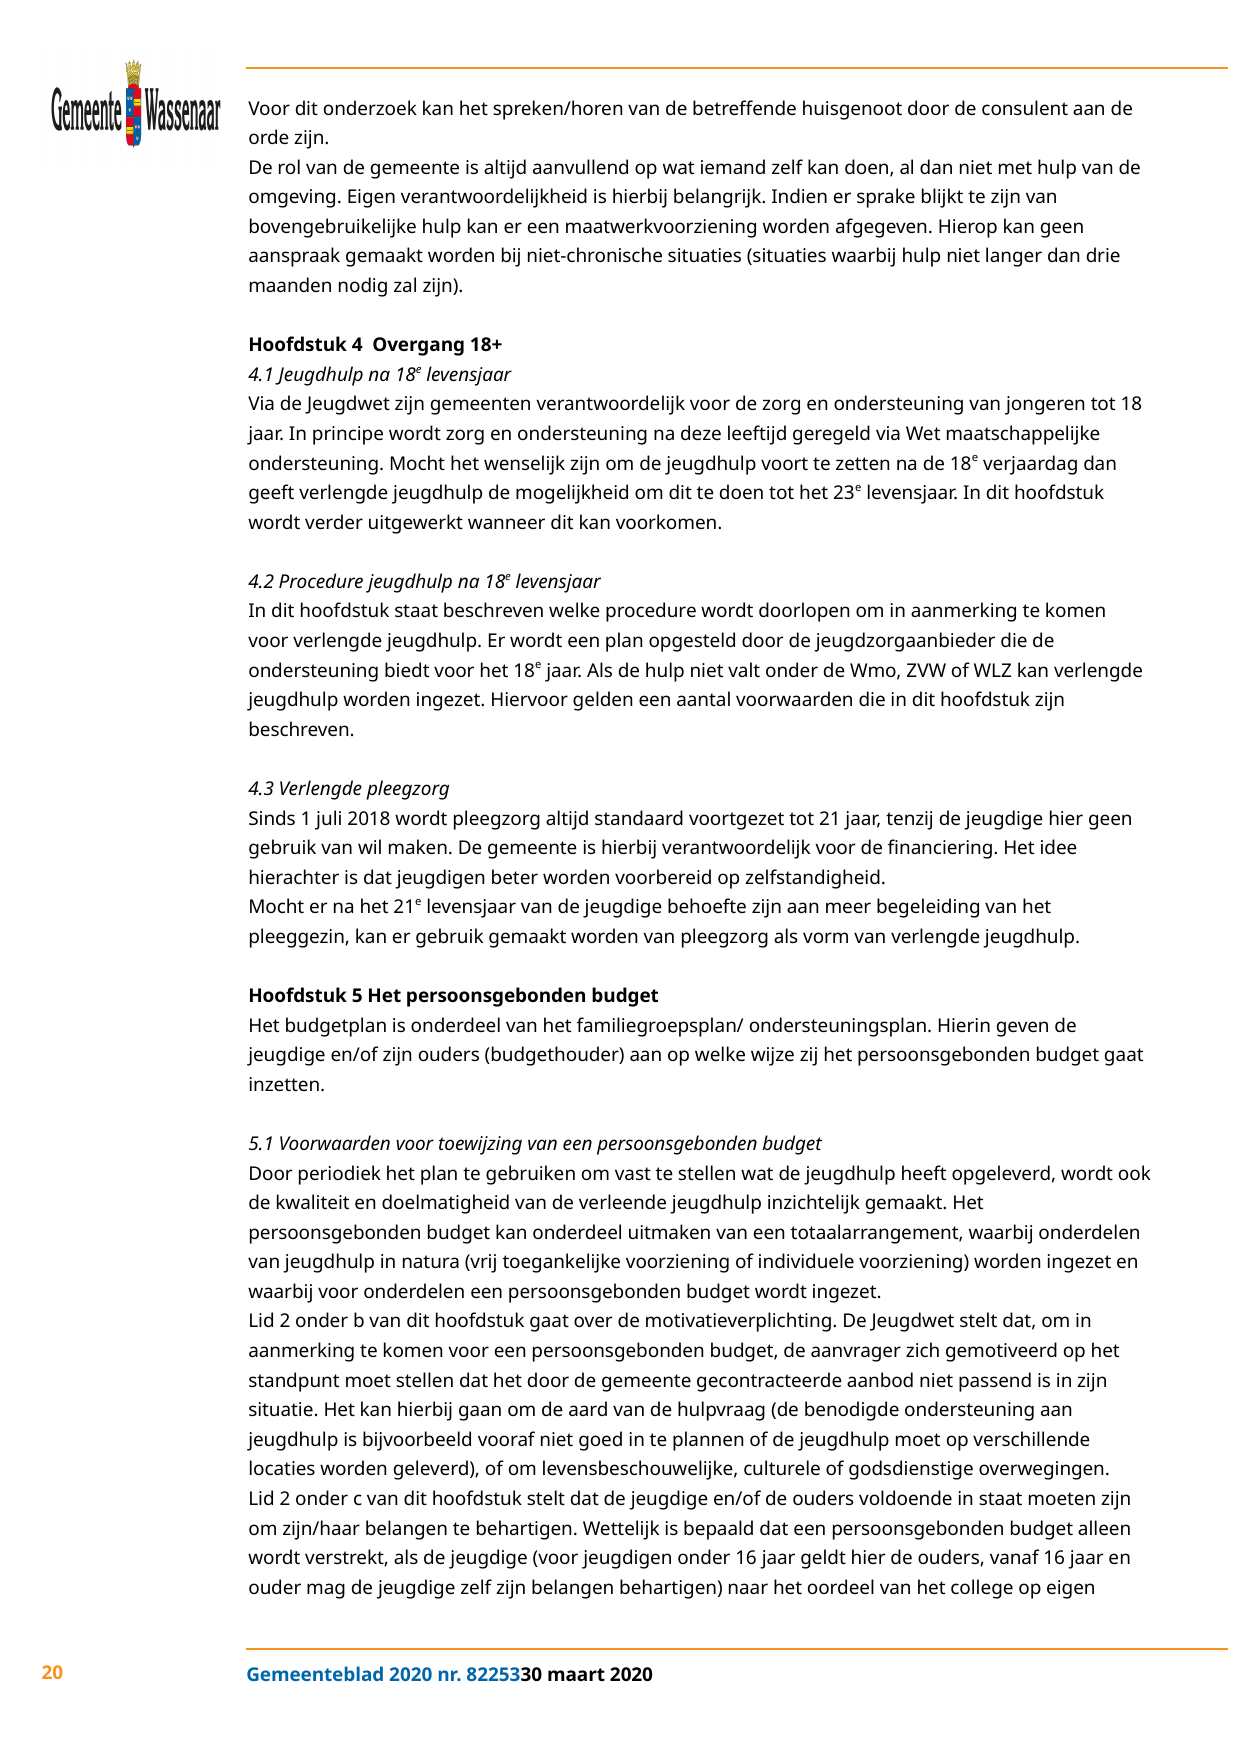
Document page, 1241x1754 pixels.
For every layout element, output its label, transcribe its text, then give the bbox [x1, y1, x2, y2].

text Hoofdstuk 5 Het persoonsgebonden budget [248, 982, 1152, 1008]
text Hoofdstuk 4 Overgang 18+ [248, 331, 1152, 357]
text Voor dit onderzoek kan het spreken/horen van de betreffende huisgenoot door de consulent aan de orde zijn. [248, 95, 1152, 150]
text In dit hoofdstuk staat beschreven welke procedure wordt doorlopen om in aanmerking te komen voor verlengde jeugdhulp. Er wordt een plan opgesteld door de jeugdzorgaanbieder die de ondersteuning biedt voor het 18e jaar. Als de hulp niet valt onder de Wmo, ZVW of WLZ kan verlengde jeugdhulp worden ingezet. Hiervoor gelden een aantal voorwaarden die in dit hoofdstuk zijn beschreven. [248, 598, 1152, 742]
text 4.2 Procedure jeugdhulp na 18e levensjaar [248, 568, 1152, 594]
text Via de Jeugdwet zijn gemeenten verantwoordelijk voor de zorg en ondersteuning van jongeren tot 18 jaar. In principe wordt zorg en ondersteuning na deze leeftijd geregeld via Wet maatschappelijke ondersteuning. Mocht het wenselijk zijn om de jeugdhulp voort te zetten na de 18e verjaardag dan geeft verlengde jeugdhulp de mogelijkheid om dit te doen tot het 23e levensjaar. In dit hoofdstuk wordt verder uitgewerkt wanneer dit kan voorkomen. [248, 391, 1152, 535]
text De rol van de gemeente is altijd aanvullend op wat iemand zelf kan doen, al dan niet met hulp van de omgeving. Eigen verantwoordelijkheid is hierbij belangrijk. Indien er sprake blijkt te zijn van bovengebruikelijke hulp kan er een maatwerkvoorziening worden afgegeven. Hierop kan geen aanspraak gemaakt worden bij niet-chronische situaties (situaties waarbij hulp niet langer dan drie maanden nodig zal zijn). [248, 154, 1152, 298]
text Mocht er na het 21e levensjaar van de jeugdige behoefte zijn aan meer begeleiding van het pleeggezin, kan er gebruik gemaakt worden van pleegzorg als vorm van verlengde jeugdhulp. [248, 893, 1152, 949]
text 4.3 Verlengde pleegzorg [248, 775, 1152, 801]
text Door periodiek het plan te gebruiken om vast te stellen wat de jeugdhulp heeft opgeleverd, wordt ook de kwaliteit en doelmatigheid van de verleende jeugdhulp inzichtelijk gemaakt. Het persoonsgebonden budget kan onderdeel uitmaken van een totaalarrangement, waarbij onderdelen van jeugdhulp in natura (vrij toegankelijke voorziening of individuele voorziening) worden ingezet en waarbij voor onderdelen een persoonsgebonden budget wordt ingezet. [248, 1160, 1152, 1304]
text 5.1 Voorwaarden voor toewijzing van een persoonsgebonden budget [248, 1130, 1152, 1156]
text 4.1 Jeugdhulp na 18e levensjaar [248, 361, 1152, 387]
text Sinds 1 juli 2018 wordt pleegzorg altijd standaard voortgezet tot 21 jaar, tenzij de jeugdige hier geen gebruik van wil maken. De gemeente is hierbij verantwoordelijk voor de financiering. Het idee hierachter is dat jeugdigen beter worden voorbereid op zelfstandigheid. [248, 805, 1152, 890]
text Lid 2 onder b van dit hoofdstuk gaat over de motivatieverplichting. De Jeugdwet stelt dat, om in aanmerking te komen voor een persoonsgebonden budget, de aanvrager zich gemotiveerd op het standpunt moet stellen dat het door de gemeente gecontracteerde aanbod niet passend is in zijn situatie. Het kan hierbij gaan om de aard van de hulpvraag (de benodigde ondersteuning aan jeugdhulp is bijvoorbeeld vooraf niet goed in te plannen of de jeugdhulp moet op verschillende locaties worden geleverd), of om levensbeschouwelijke, culturele of godsdienstige overwegingen. [248, 1308, 1152, 1481]
picture [41, 47, 231, 172]
text Het budgetplan is onderdeel van het familiegroepsplan/ ondersteuningsplan. Hierin geven de jeugdige en/of zijn ouders (budgethouder) aan op welke wijze zij het persoonsgebonden budget gaat inzetten. [248, 1012, 1152, 1097]
text Lid 2 onder c van dit hoofdstuk stelt dat de jeugdige en/of de ouders voldoende in staat moeten zijn om zijn/haar belangen te behartigen. Wettelijk is bepaald dat een persoonsgebonden budget alleen wordt verstrekt, als de jeugdige (voor jeugdigen onder 16 jaar geldt hier de ouders, vanaf 16 jaar en ouder mag de jeugdige zelf zijn belangen behartigen) naar het oordeel van het college op eigen [248, 1485, 1152, 1600]
